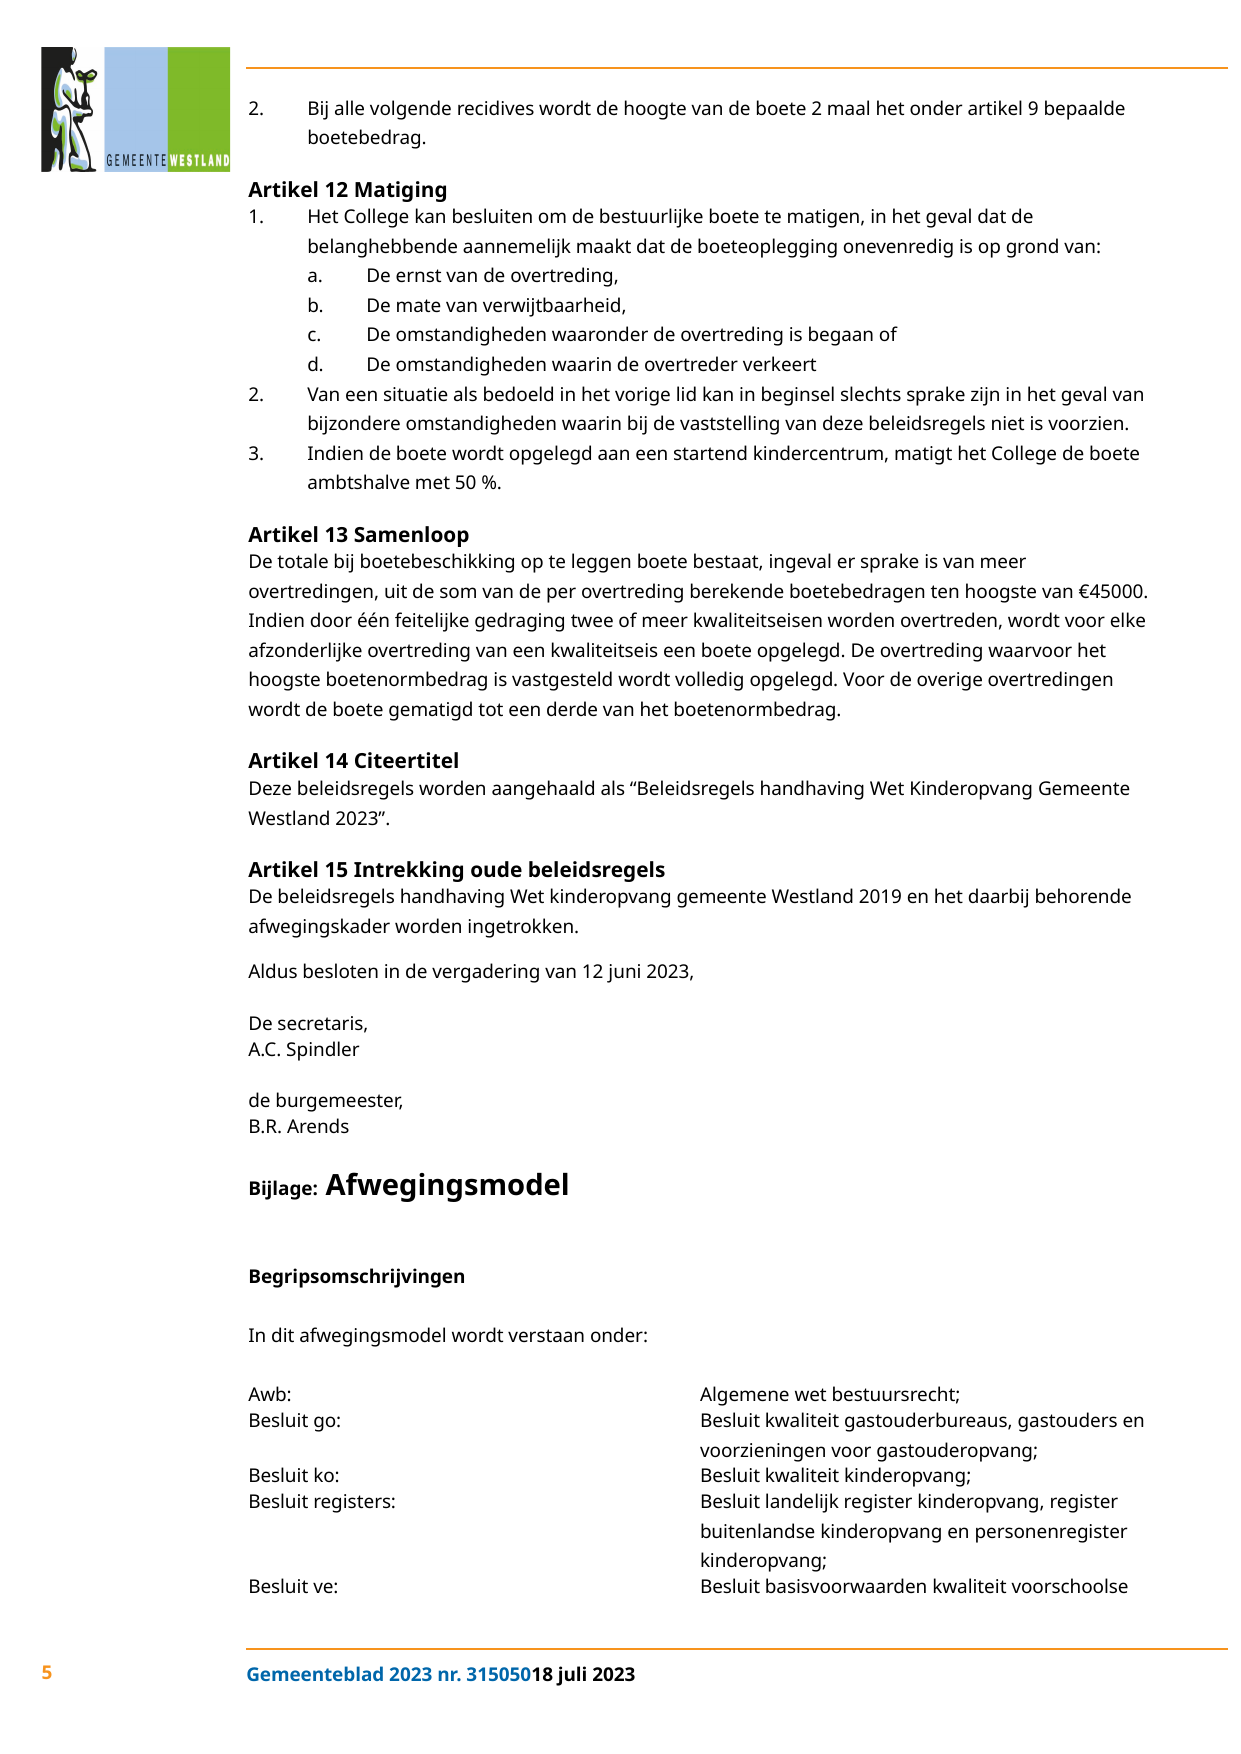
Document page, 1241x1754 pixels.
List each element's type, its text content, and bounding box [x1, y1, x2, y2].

list De omstandigheden waarin de overtreder verkeert [307, 351, 1152, 377]
list De omstandigheden waaronder de overtreding is begaan of [307, 322, 1152, 347]
text Deze beleidsregels worden aangehaald als “Beleidsregels handhaving Wet Kinderopvang Gemeente Westland 2023”. [248, 775, 1152, 830]
text Aldus besloten in de vergadering van 12 juni 2023, [248, 959, 1152, 984]
text In dit afwegingsmodel wordt verstaan onder: [248, 1322, 1152, 1348]
table_cell Besluit registers: [248, 1488, 700, 1573]
table_cell Besluit go: [248, 1407, 700, 1462]
table_cell Besluit kwaliteit gastouderbureaus, gastouders en voorzieningen voor gastouderopvang; [700, 1407, 1152, 1462]
text de burgemeester, [248, 1087, 1152, 1113]
picture [41, 47, 231, 172]
text A.C. Spindler [248, 1036, 1152, 1062]
table_cell Besluit landelijk register kinderopvang, register buitenlandse kinderopvang en personenregister kinderopvang; [700, 1488, 1152, 1573]
text Artikel 14 Citeertitel [248, 747, 1152, 775]
list Indien de boete wordt opgelegd aan een startend kindercentrum, matigt het College de boete ambtshalve met 50 %. [248, 440, 1152, 495]
list Van een situatie als bedoeld in het vorige lid kan in beginsel slechts sprake zijn in het geval van bijzondere omstandigheden waarin bij de vaststelling van deze beleidsregels niet is voorzien. [248, 381, 1152, 436]
table_header Awb: [248, 1381, 700, 1407]
list De ernst van de overtreding, [307, 262, 1152, 288]
text Bijlage: Afwegingsmodel [248, 1164, 1152, 1204]
list Het College kan besluiten om de bestuurlijke boete te matigen, in het geval dat de belanghebbende aannemelijk maakt dat de boeteoplegging onevenredig is op grond van: [248, 203, 1152, 258]
table_cell Besluit ve: [248, 1573, 700, 1599]
text De totale bij boetebeschikking op te leggen boete bestaat, ingeval er sprake is van meer overtredingen, uit de som van de per overtreding berekende boetebedragen ten hoogste van €45000. [248, 548, 1152, 604]
text Artikel 12 Matiging [248, 175, 1152, 203]
table_cell Besluit kwaliteit kinderopvang; [700, 1463, 1152, 1488]
text De beleidsregels handhaving Wet kinderopvang gemeente Westland 2019 en het daarbij behorende afwegingskader worden ingetrokken. [248, 883, 1152, 939]
list Bij alle volgende recidives wordt de hoogte van de boete 2 maal het onder artikel 9 bepaalde boetebedrag. [248, 95, 1152, 150]
text De secretaris, [248, 1010, 1152, 1036]
table_cell Besluit basisvoorwaarden kwaliteit voorschoolse [700, 1573, 1152, 1599]
text Artikel 15 Intrekking oude beleidsregels [248, 855, 1152, 883]
text Indien door één feitelijke gedraging twee of meer kwaliteitseisen worden overtreden, wordt voor elke afzonderlijke overtreding van een kwaliteitseis een boete opgelegd. De overtreding waarvoor het hoogste boetenormbedrag is vastgesteld wordt volledig opgelegd. Voor de overige overtredingen wordt de boete gematigd tot een derde van het boetenormbedrag. [248, 607, 1152, 722]
table_cell Besluit ko: [248, 1463, 700, 1488]
list De mate van verwijtbaarheid, [307, 292, 1152, 318]
table_header Algemene wet bestuursrecht; [700, 1381, 1152, 1407]
text Artikel 13 Samenloop [248, 520, 1152, 548]
text B.R. Arends [248, 1113, 1152, 1139]
text Begripsomschrijvingen [248, 1263, 1152, 1289]
